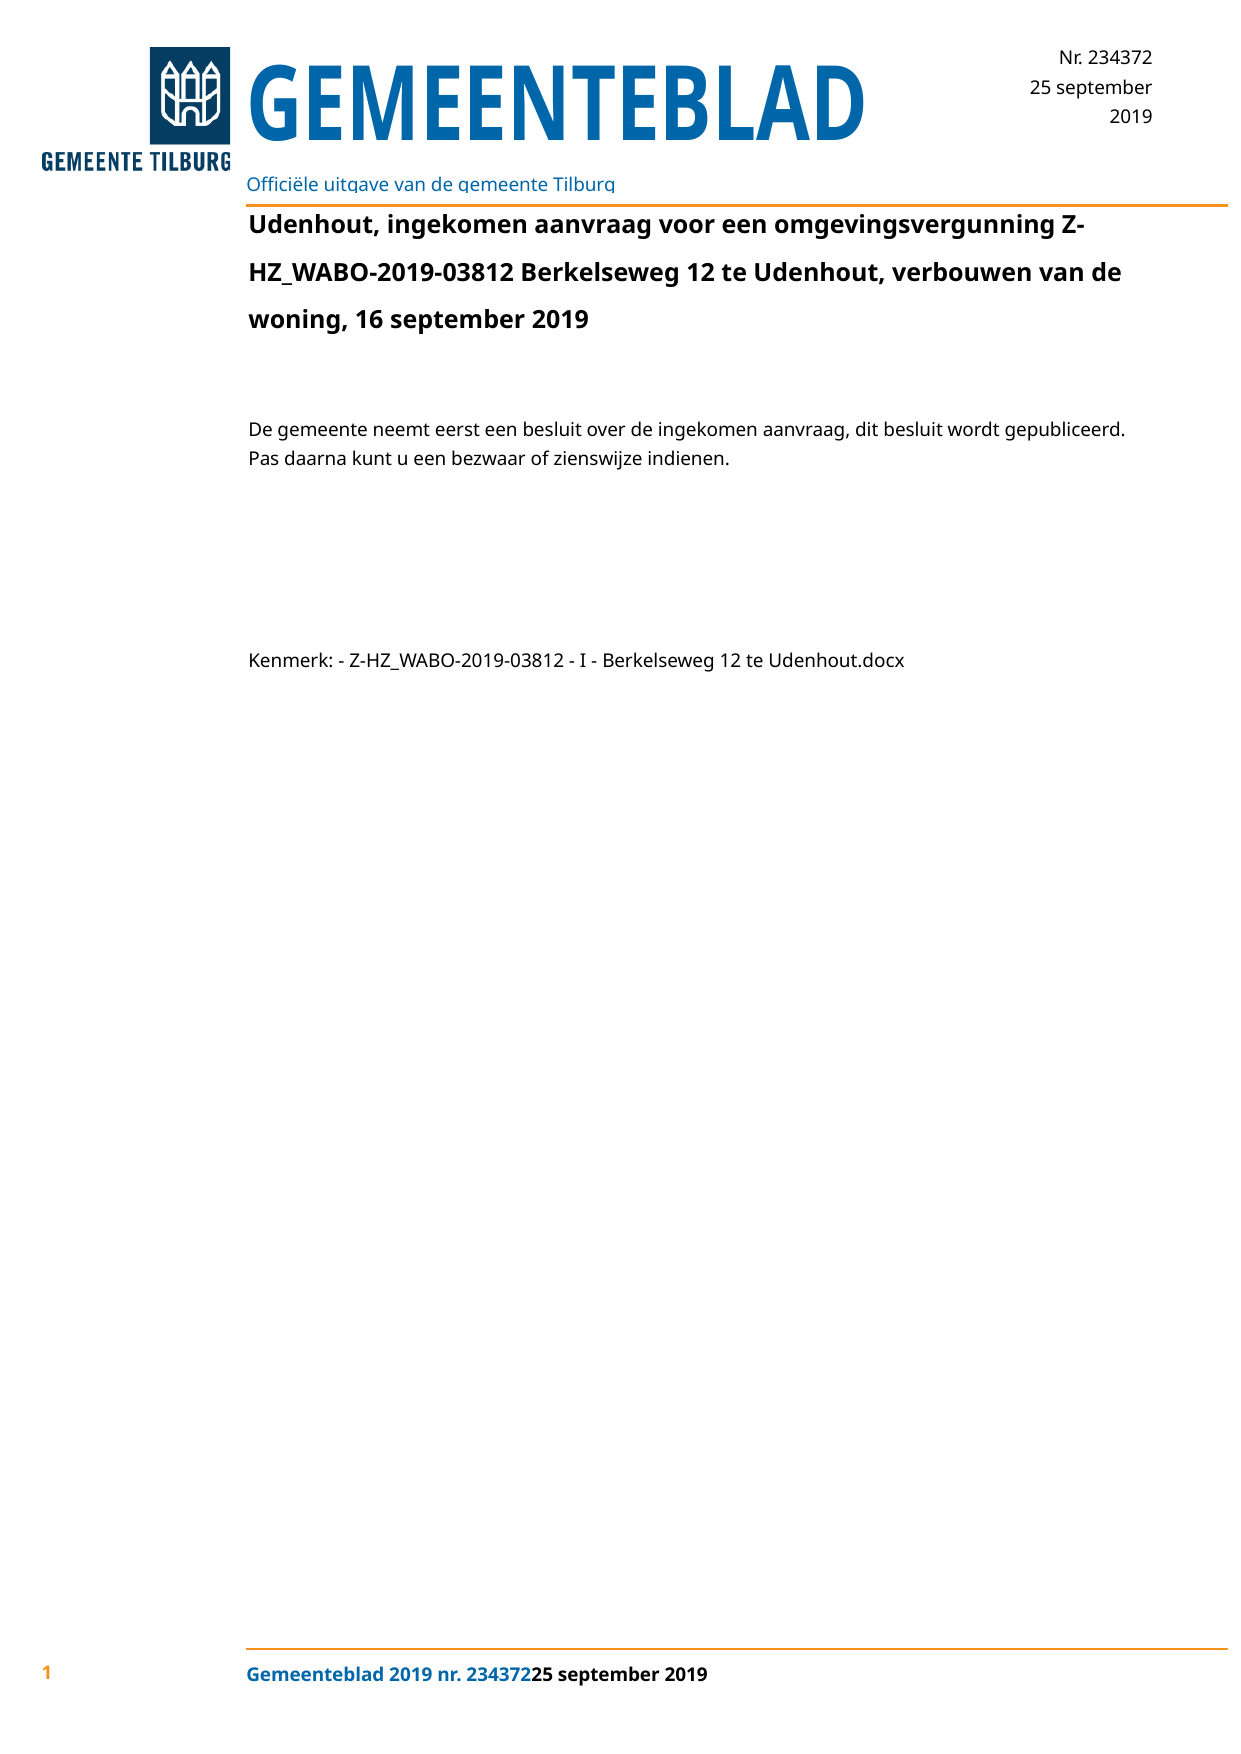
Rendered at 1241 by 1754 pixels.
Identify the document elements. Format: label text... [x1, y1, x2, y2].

text Udenhout, ingekomen aanvraag voor een omgevingsvergunning Z-HZ_WABO-2019-03812 Berkelseweg 12 te Udenhout, verbouwen van de woning, 16 september 2019 [248, 207, 1152, 336]
text Kenmerk: - Z-HZ_WABO-2019-03812 - I - Berkelseweg 12 te Udenhout.docx [248, 647, 1152, 673]
picture [41, 47, 231, 172]
text De gemeente neemt eerst een besluit over de ingekomen aanvraag, dit besluit wordt gepubliceerd. Pas daarna kunt u een bezwaar of zienswijze indienen. [248, 416, 1152, 471]
